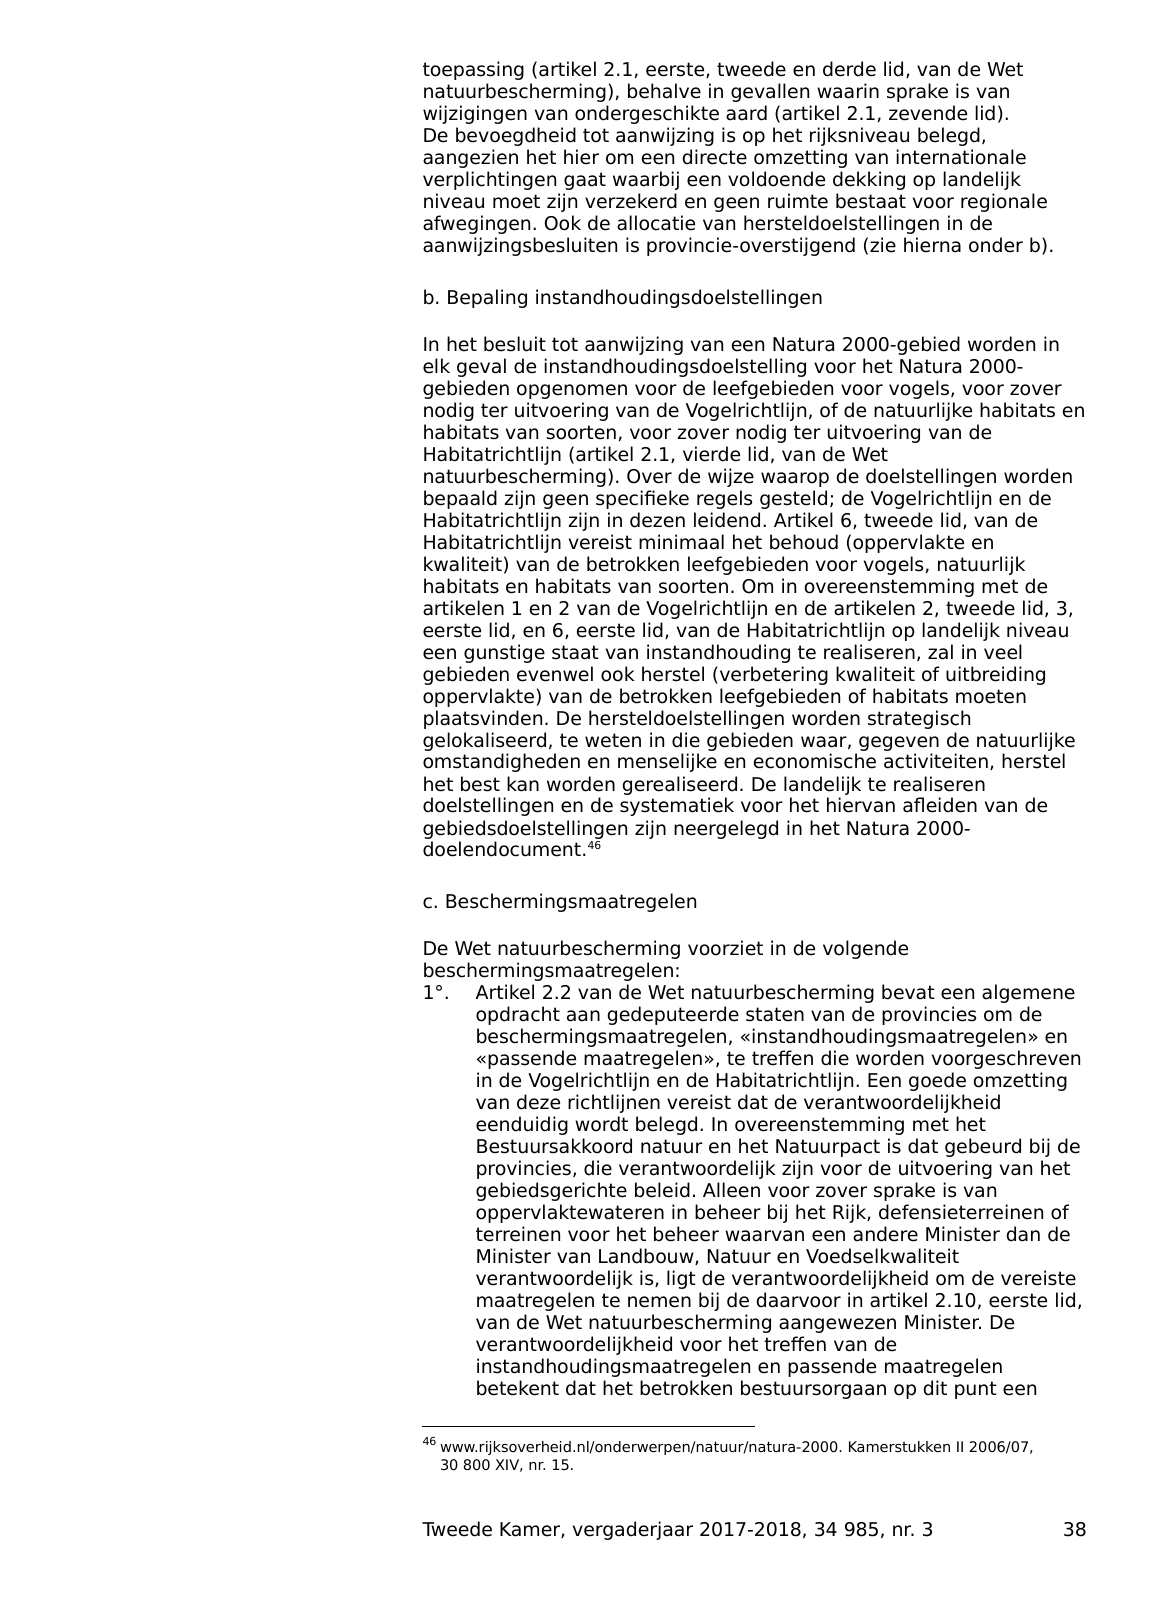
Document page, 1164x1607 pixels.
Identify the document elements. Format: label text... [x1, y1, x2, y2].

text toepassing (artikel 2.1, eerste, tweede en derde lid, van de Wet natuurbescherming), behalve in gevallen waarin sprake is van wijzigingen van ondergeschikte aard (artikel 2.1, zevende lid). [422, 59, 1087, 125]
text www.rijksoverheid.nl/onderwerpen/natuur/natura-2000. Kamerstukken II 2006/07, 30 800 XIV, nr. 15. [422, 1435, 1087, 1474]
text 1°. Artikel 2.2 van de Wet natuurbescherming bevat een algemene opdracht aan gedeputeerde staten van de provincies om de beschermingsmaatregelen, «instandhoudingsmaatregelen» en «passende maatregelen», te treffen die worden voorgeschreven in de Vogelrichtlijn en de Habitatrichtlijn. Een goede omzetting van deze richtlijnen vereist dat de verantwoordelijkheid eenduidig wordt belegd. In overeenstemming met het Bestuursakkoord natuur en het Natuurpact is dat gebeurd bij de provincies, die verantwoordelijk zijn voor de uitvoering van het gebiedsgerichte beleid. Alleen voor zover sprake is van oppervlaktewateren in beheer bij het Rijk, defensieterreinen of terreinen voor het beheer waarvan een andere Minister dan de Minister van Landbouw, Natuur en Voedselkwaliteit verantwoordelijk is, ligt de verantwoordelijkheid om de vereiste maatregelen te nemen bij de daarvoor in artikel 2.10, eerste lid, van de Wet natuurbescherming aangewezen Minister. De verantwoordelijkheid voor het treffen van de instandhoudingsmaatregelen en passende maatregelen betekent dat het betrokken bestuursorgaan op dit punt een [422, 982, 1087, 1400]
subtitle b. Bepaling instandhoudingsdoelstellingen [422, 287, 1087, 309]
subtitle c. Beschermingsmaatregelen [422, 891, 1087, 913]
text De bevoegdheid tot aanwijzing is op het rijksniveau belegd, aangezien het hier om een directe omzetting van internationale verplichtingen gaat waarbij een voldoende dekking op landelijk niveau moet zijn verzekerd en geen ruimte bestaat voor regionale afwegingen. Ook de allocatie van hersteldoelstellingen in de aanwijzingsbesluiten is provincie-overstijgend (zie hierna onder b). [422, 125, 1087, 257]
text In het besluit tot aanwijzing van een Natura 2000-gebied worden in elk geval de instandhoudingsdoelstelling voor het Natura 2000-gebieden opgenomen voor de leefgebieden voor vogels, voor zover nodig ter uitvoering van de Vogelrichtlijn, of de natuurlijke habitats en habitats van soorten, voor zover nodig ter uitvoering van de Habitatrichtlijn (artikel 2.1, vierde lid, van de Wet natuurbescherming). Over de wijze waarop de doelstellingen worden bepaald zijn geen specifieke regels gesteld; de Vogelrichtlijn en de Habitatrichtlijn zijn in dezen leidend. Artikel 6, tweede lid, van de Habitatrichtlijn vereist minimaal het behoud (oppervlakte en kwaliteit) van de betrokken leefgebieden voor vogels, natuurlijk habitats en habitats van soorten. Om in overeenstemming met de artikelen 1 en 2 van de Vogelrichtlijn en de artikelen 2, tweede lid, 3, eerste lid, en 6, eerste lid, van de Habitatrichtlijn op landelijk niveau een gunstige staat van instandhouding te realiseren, zal in veel gebieden evenwel ook herstel (verbetering kwaliteit of uitbreiding oppervlakte) van de betrokken leefgebieden of habitats moeten plaatsvinden. De hersteldoelstellingen worden strategisch gelokaliseerd, te weten in die gebieden waar, gegeven de natuurlijke omstandigheden en menselijke en economische activiteiten, herstel het best kan worden gerealiseerd. De landelijk te realiseren doelstellingen en de systematiek voor het hiervan afleiden van de gebiedsdoelstellingen zijn neergelegd in het Natura 2000-doelendocument. [422, 334, 1087, 861]
text De Wet natuurbescherming voorziet in de volgende beschermingsmaatregelen: [422, 938, 1087, 982]
